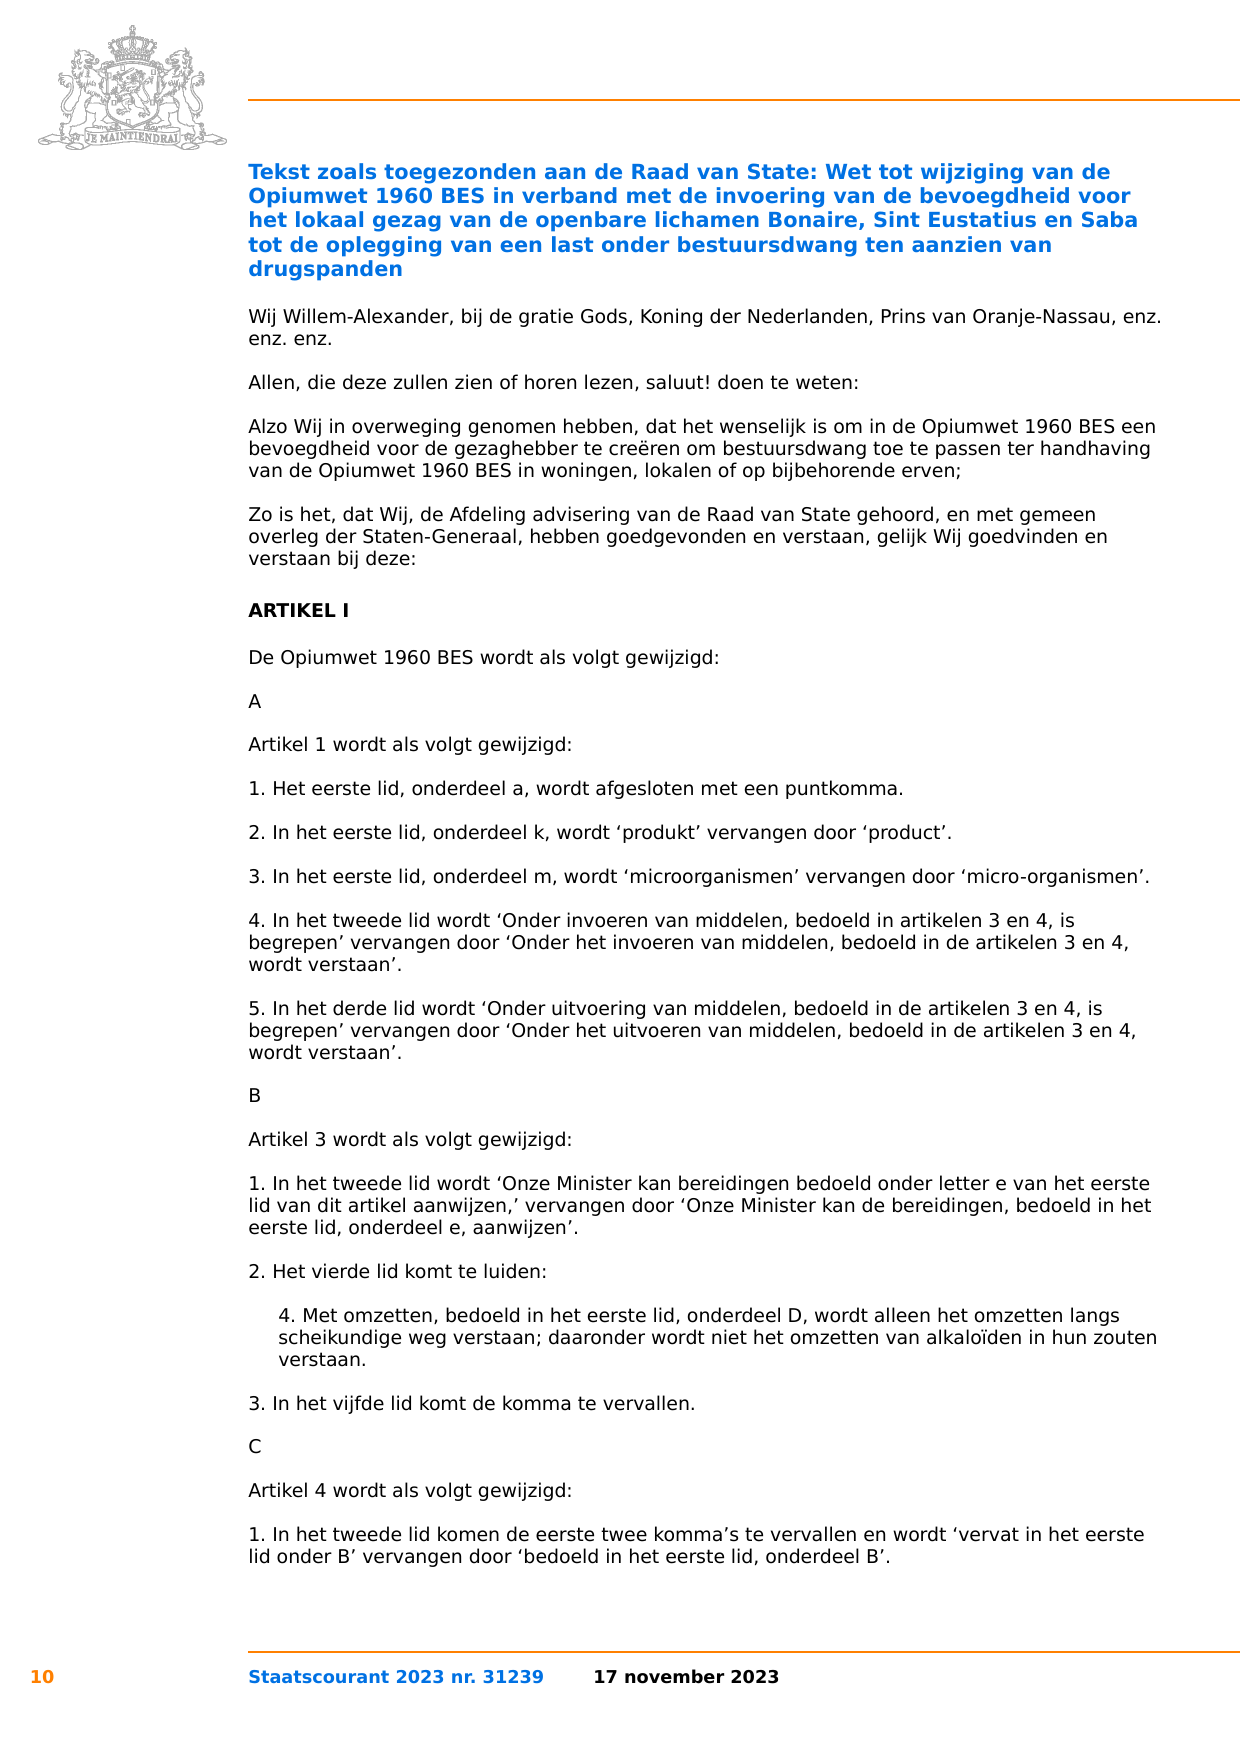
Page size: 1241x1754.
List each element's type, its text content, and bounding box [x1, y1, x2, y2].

text 5. In het derde lid wordt ‘Onder uitvoering van middelen, bedoeld in de artikelen 3 en 4, is begrepen’ vervangen door ‘Onder het uitvoeren van middelen, bedoeld in de artikelen 3 en 4, wordt verstaan’. [248, 998, 1163, 1063]
text Artikel 3 wordt als volgt gewijzigd: [248, 1129, 1163, 1151]
text 1. In het tweede lid wordt ‘Onze Minister kan bereidingen bedoeld onder letter e van het eerste lid van dit artikel aanwijzen,’ vervangen door ‘Onze Minister kan de bereidingen, bedoeld in het eerste lid, onderdeel e, aanwijzen’. [248, 1173, 1163, 1239]
text 2. In het eerste lid, onderdeel k, wordt ‘produkt’ vervangen door ‘product’. [248, 822, 1163, 844]
picture [38, 25, 227, 150]
subtitle Tekst zoals toegezonden aan de Raad van State: Wet tot wijziging van de Opiumwet 1960 BES in verband met de invoering van de bevoegdheid voor het lokaal gezag van de openbare lichamen Bonaire, Sint Eustatius en Saba tot de oplegging van een last onder bestuursdwang ten aanzien van drugspanden [248, 160, 1163, 281]
text Zo is het, dat Wij, de Afdeling advisering van de Raad van State gehoord, en met gemeen overleg der Staten-Generaal, hebben goedgevonden en verstaan, gelijk Wij goedvinden en verstaan bij deze: [248, 504, 1163, 570]
text 1. In het tweede lid komen de eerste twee komma’s te vervallen en wordt ‘vervat in het eerste lid onder B’ vervangen door ‘bedoeld in het eerste lid, onderdeel B’. [248, 1524, 1163, 1568]
text 3. In het eerste lid, onderdeel m, wordt ‘microorganismen’ vervangen door ‘micro-organismen’. [248, 866, 1163, 888]
text 4. In het tweede lid wordt ‘Onder invoeren van middelen, bedoeld in artikelen 3 en 4, is begrepen’ vervangen door ‘Onder het invoeren van middelen, bedoeld in de artikelen 3 en 4, wordt verstaan’. [248, 910, 1163, 976]
text Artikel 1 wordt als volgt gewijzigd: [248, 734, 1163, 756]
text B [248, 1085, 1163, 1107]
text 3. In het vijfde lid komt de komma te vervallen. [248, 1393, 1163, 1414]
text Wij Willem-Alexander, bij de gratie Gods, Koning der Nederlanden, Prins van Oranje-Nassau, enz. enz. enz. [248, 306, 1163, 350]
text C [248, 1436, 1163, 1458]
text 4. Met omzetten, bedoeld in het eerste lid, onderdeel D, wordt alleen het omzetten langs scheikundige weg verstaan; daaronder wordt niet het omzetten van alkaloïden in hun zouten verstaan. [278, 1305, 1163, 1371]
subtitle ARTIKEL I [248, 600, 1163, 622]
text Allen, die deze zullen zien of horen lezen, saluut! doen te weten: [248, 372, 1163, 394]
text A [248, 691, 1163, 712]
text Artikel 4 wordt als volgt gewijzigd: [248, 1480, 1163, 1502]
text 2. Het vierde lid komt te luiden: [248, 1261, 1163, 1283]
text 1. Het eerste lid, onderdeel a, wordt afgesloten met een puntkomma. [248, 778, 1163, 800]
text Alzo Wij in overweging genomen hebben, dat het wenselijk is om in de Opiumwet 1960 BES een bevoegdheid voor de gezaghebber te creëren om bestuursdwang toe te passen ter handhaving van de Opiumwet 1960 BES in woningen, lokalen of op bijbehorende erven; [248, 416, 1163, 482]
text De Opiumwet 1960 BES wordt als volgt gewijzigd: [248, 647, 1163, 669]
